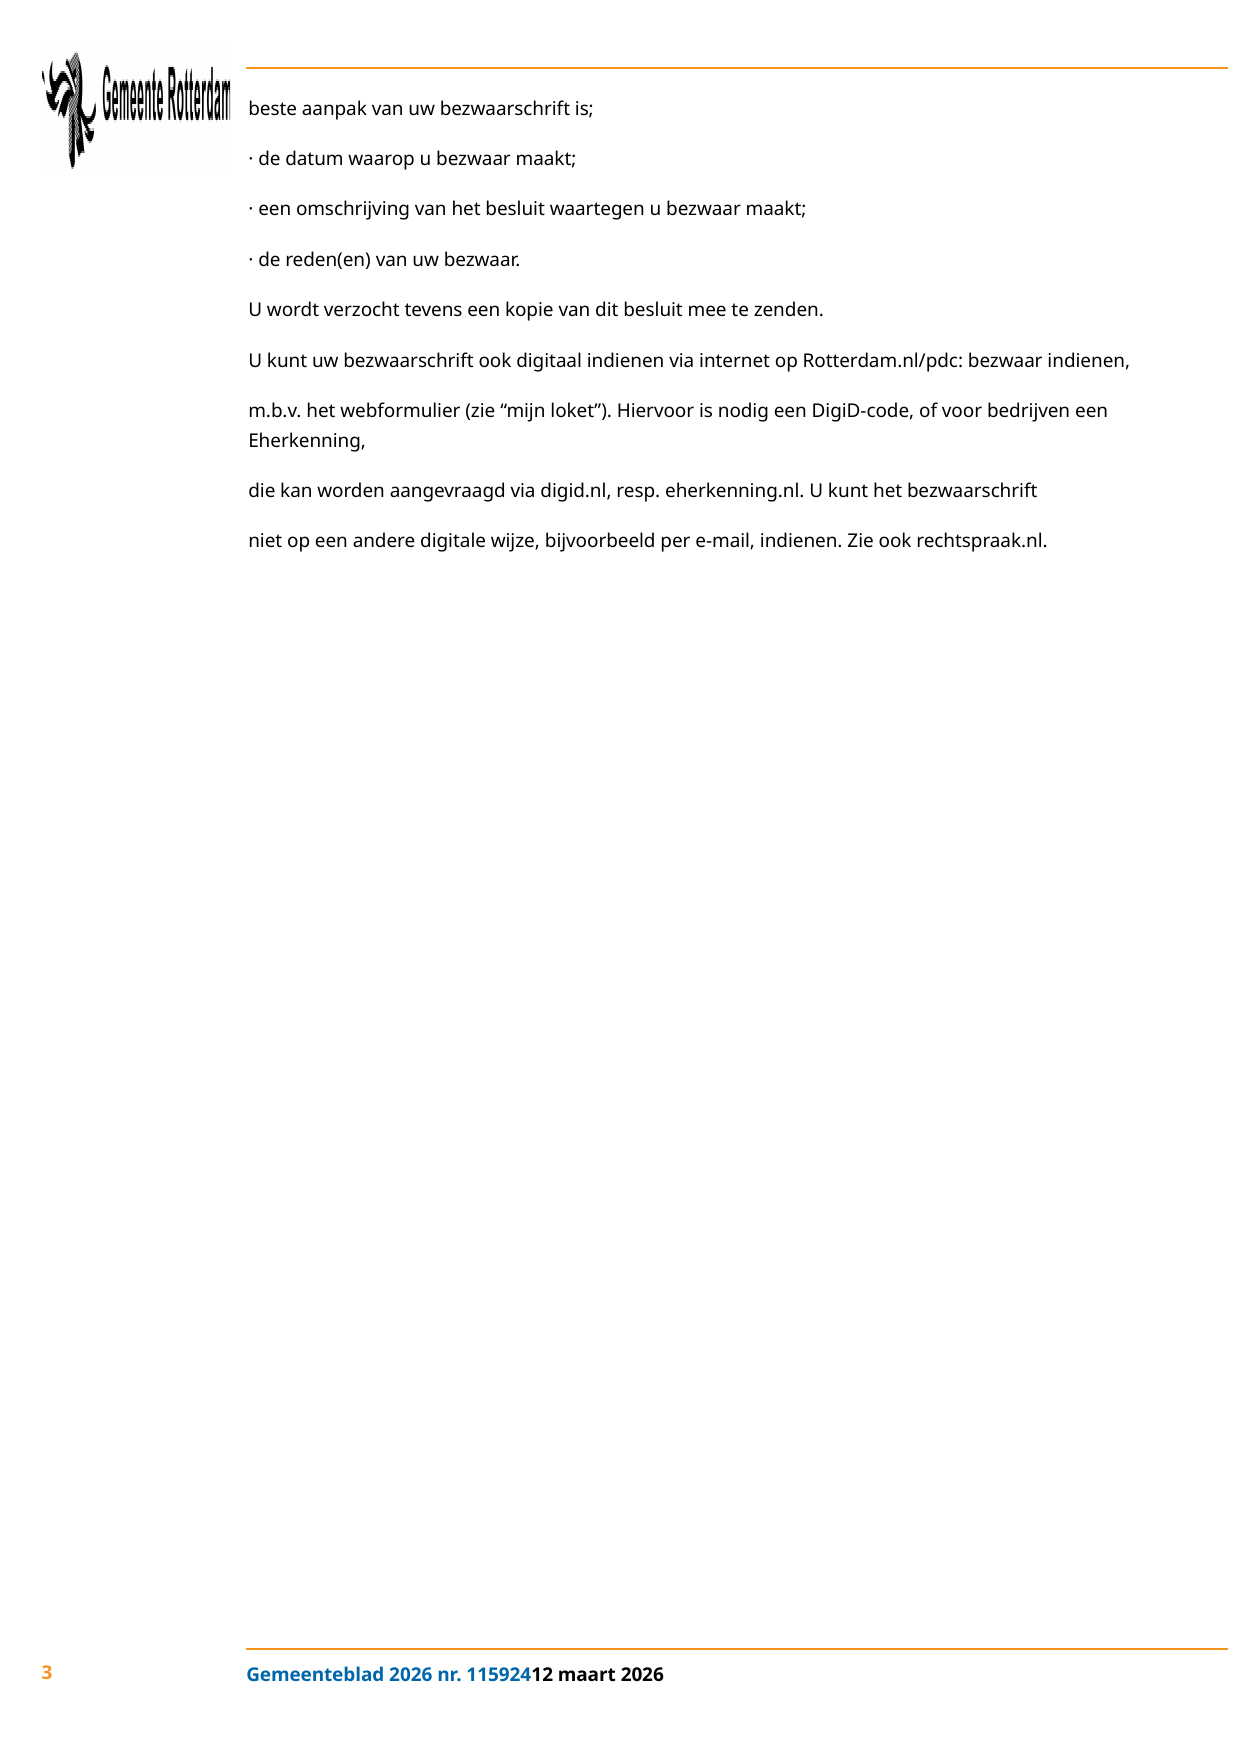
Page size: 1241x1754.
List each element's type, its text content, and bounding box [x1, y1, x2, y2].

text · een omschrijving van het besluit waartegen u bezwaar maakt; [248, 196, 1152, 221]
text m.b.v. het webformulier (zie “mijn loket”). Hiervoor is nodig een DigiD-code, of voor bedrijven een Eherkenning, [248, 397, 1152, 453]
text U kunt uw bezwaarschrift ook digitaal indienen via internet op Rotterdam.nl/pdc: bezwaar indienen, [248, 347, 1152, 373]
text niet op een andere digitale wijze, bijvoorbeeld per e-mail, indienen. Zie ook rechtspraak.nl. [248, 528, 1152, 553]
picture [41, 47, 231, 172]
text U wordt verzocht tevens een kopie van dit besluit mee te zenden. [248, 296, 1152, 322]
text · de datum waarop u bezwaar maakt; [248, 145, 1152, 171]
text die kan worden aangevraagd via digid.nl, resp. eherkenning.nl. U kunt het bezwaarschrift [248, 477, 1152, 503]
text beste aanpak van uw bezwaarschrift is; [248, 95, 1152, 121]
text · de reden(en) van uw bezwaar. [248, 246, 1152, 272]
